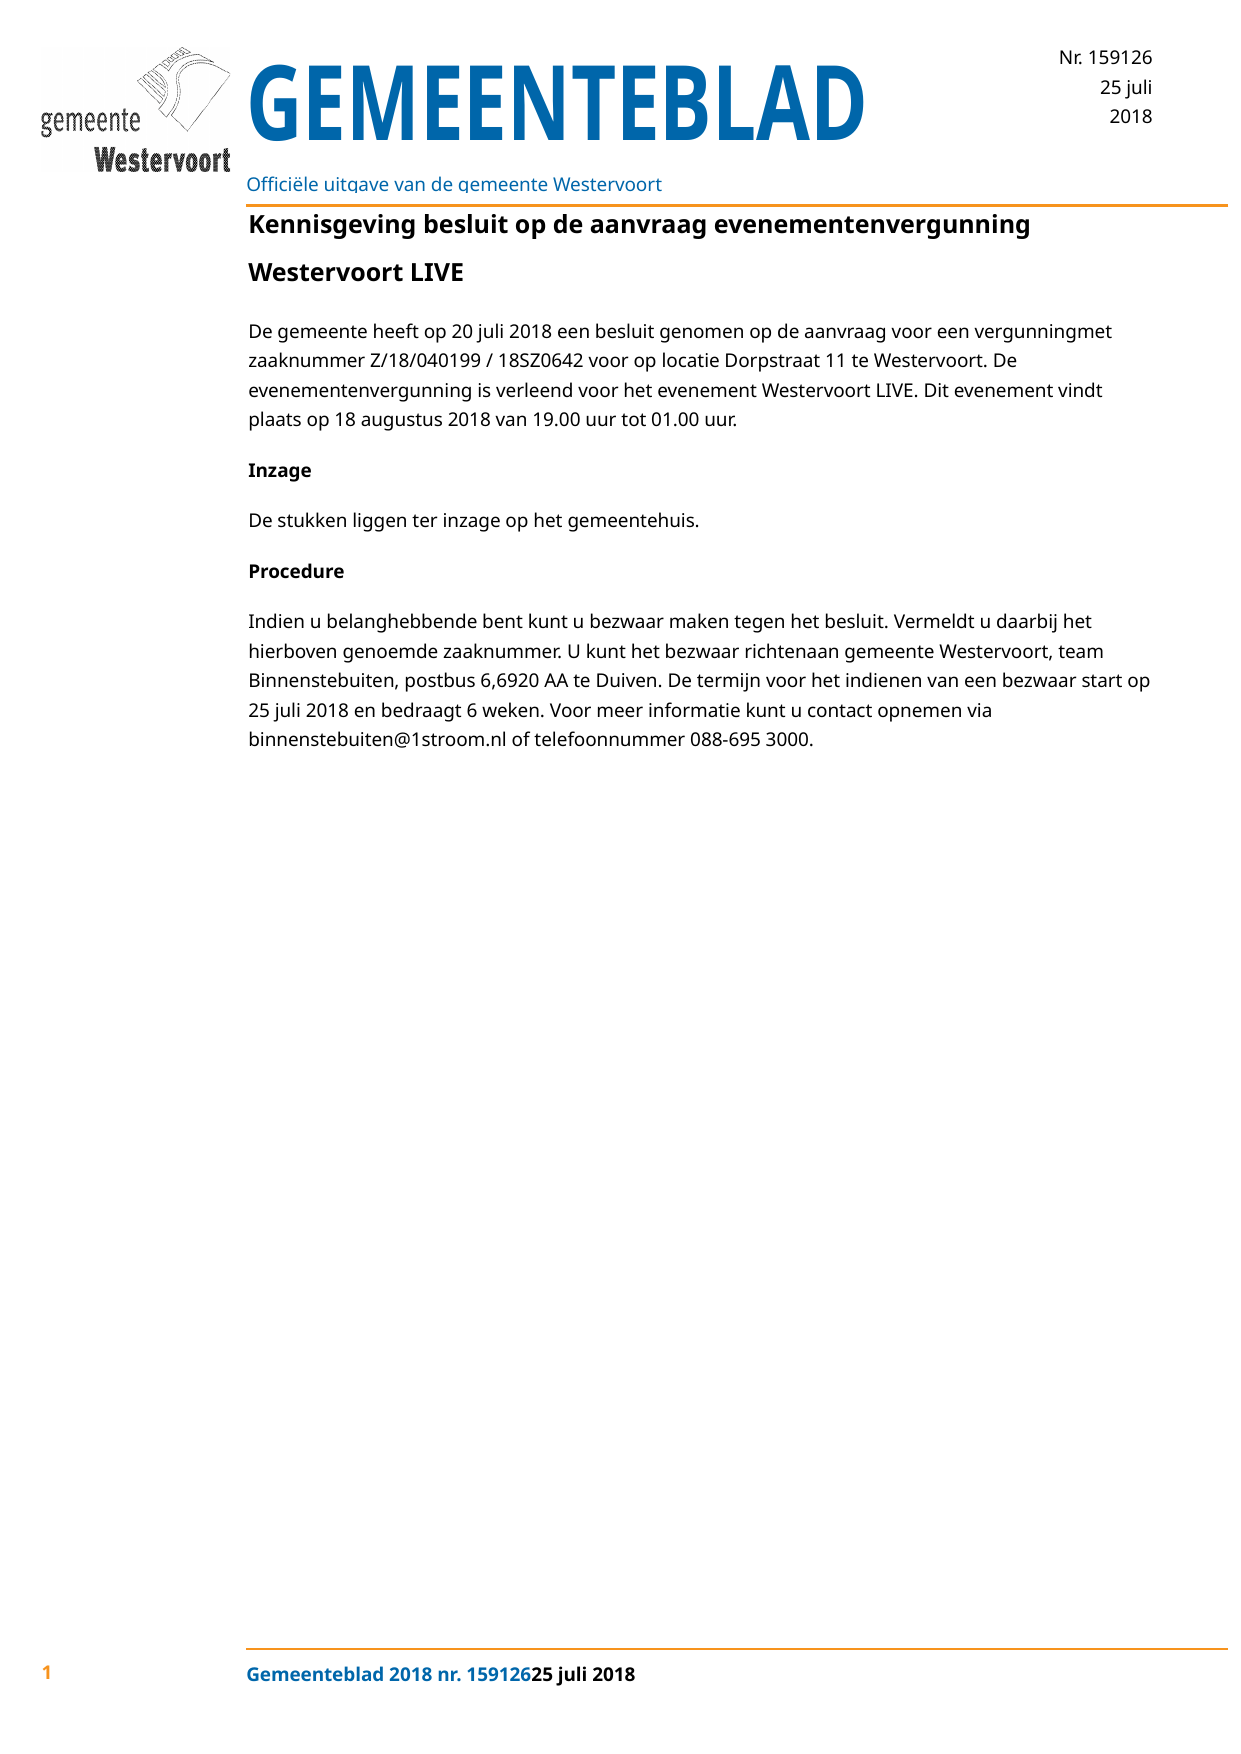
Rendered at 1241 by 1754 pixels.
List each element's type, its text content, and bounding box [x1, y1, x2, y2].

text Kennisgeving besluit op de aanvraag evenementenvergunning Westervoort LIVE [248, 207, 1152, 288]
picture [41, 47, 231, 172]
text De stukken liggen ter inzage op het gemeentehuis. [248, 507, 1152, 533]
text Inzage [248, 457, 1152, 483]
text De gemeente heeft op 20 juli 2018 een besluit genomen op de aanvraag voor een vergunningmet zaaknummer Z/18/040199 / 18SZ0642 voor op locatie Dorpstraat 11 te Westervoort. De evenementenvergunning is verleend voor het evenement Westervoort LIVE. Dit evenement vindt plaats op 18 augustus 2018 van 19.00 uur tot 01.00 uur. [248, 318, 1152, 432]
text Indien u belanghebbende bent kunt u bezwaar maken tegen het besluit. Vermeldt u daarbij het hierboven genoemde zaaknummer. U kunt het bezwaar richtenaan gemeente Westervoort, team Binnenstebuiten, postbus 6,6920 AA te Duiven. De termijn voor het indienen van een bezwaar start op 25 juli 2018 en bedraagt 6 weken. Voor meer informatie kunt u contact opnemen via binnenstebuiten@1stroom.nl of telefoonnummer 088-695 3000. [248, 608, 1152, 752]
text Procedure [248, 558, 1152, 584]
